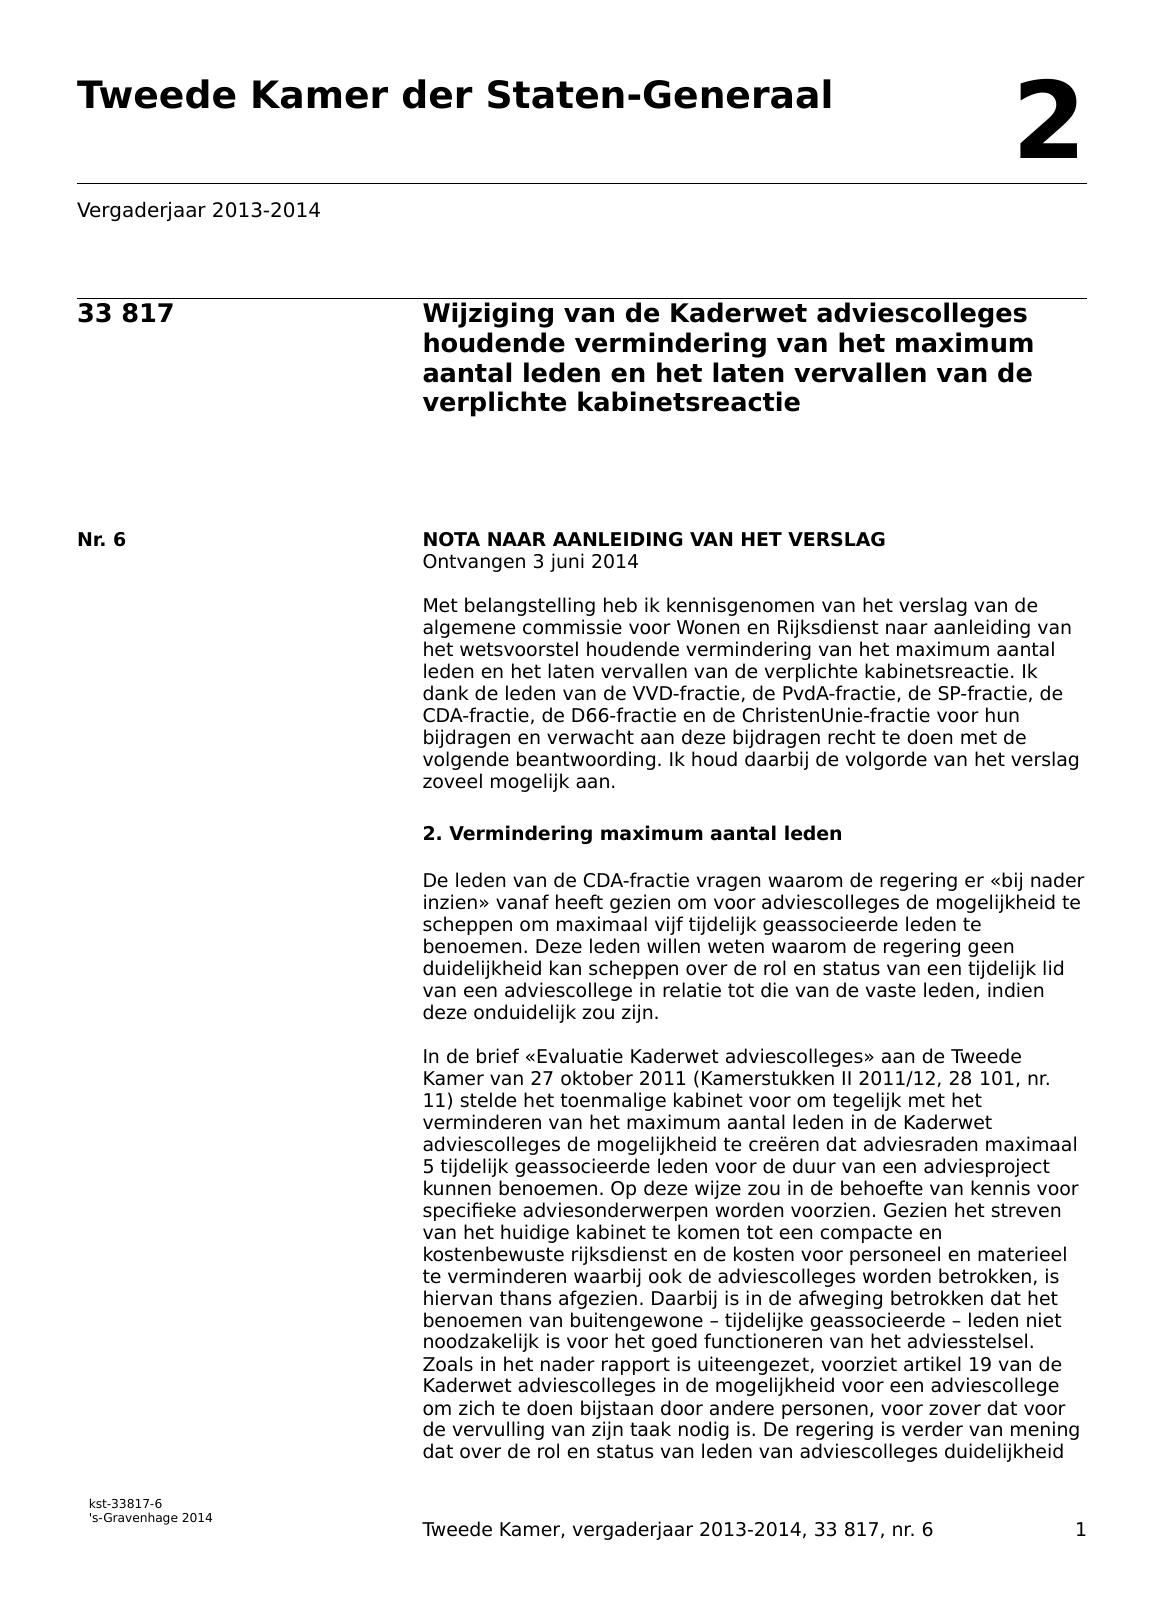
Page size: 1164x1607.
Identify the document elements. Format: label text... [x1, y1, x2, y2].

subtitle 2. Vermindering maximum aantal leden [422, 823, 1087, 845]
text In de brief «Evaluatie Kaderwet adviescolleges» aan de Tweede Kamer van 27 oktober 2011 (Kamerstukken II 2011/12, 28 101, nr. 11) stelde het toenmalige kabinet voor om tegelijk met het verminderen van het maximum aantal leden in de Kaderwet adviescolleges de mogelijkheid te creëren dat adviesraden maximaal 5 tijdelijk geassocieerde leden voor de duur van een adviesproject kunnen benoemen. Op deze wijze zou in de behoefte van kennis voor specifieke adviesonderwerpen worden voorzien. Gezien het streven van het huidige kabinet te komen tot een compacte en kostenbewuste rijksdienst en de kosten voor personeel en materieel te verminderen waarbij ook de adviescolleges worden betrokken, is hiervan thans afgezien. Daarbij is in de afweging betrokken dat het benoemen van buitengewone – tijdelijke geassocieerde – leden niet noodzakelijk is voor het goed functioneren van het adviesstelsel. Zoals in het nader rapport is uiteengezet, voorziet artikel 19 van de Kaderwet adviescolleges in de mogelijkheid voor een adviescollege om zich te doen bijstaan door andere personen, voor zover dat voor de vervulling van zijn taak nodig is. De regering is verder van mening dat over de rol en status van leden van adviescolleges duidelijkheid [422, 1046, 1087, 1463]
text Ontvangen 3 juni 2014 [422, 551, 1087, 573]
text De leden van de CDA-fractie vragen waarom de regering er «bij nader inzien» vanaf heeft gezien om voor adviescolleges de mogelijkheid te scheppen om maximaal vijf tijdelijk geassocieerde leden te benoemen. Deze leden willen weten waarom de regering geen duidelijkheid kan scheppen over de rol en status van een tijdelijk lid van een adviescollege in relatie tot die van de vaste leden, indien deze onduidelijk zou zijn. [422, 870, 1087, 1023]
table_header 2 [886, 59, 1087, 183]
subtitle Nr. 6 NOTA NAAR AANLEIDING VAN HET VERSLAG [77, 529, 1087, 551]
text Met belangstelling heb ik kennisgenomen van het verslag van de algemene commissie voor Wonen en Rijksdienst naar aanleiding van het wetsvoorstel houdende vermindering van het maximum aantal leden en het laten vervallen van de verplichte kabinetsreactie. Ik dank de leden van de VVD-fractie, de PvdA-fractie, de SP-fractie, de CDA-fractie, de D66-fractie en de ChristenUnie-fractie voor hun bijdragen en verwacht aan deze bijdragen recht te doen met de volgende beantwoording. Ik houd daarbij de volgorde van het verslag zoveel mogelijk aan. [422, 595, 1087, 793]
text kst-33817-6 [88, 1497, 323, 1511]
subtitle 33 817 Wijziging van de Kaderwet adviescolleges houdende vermindering van het maximum aantal leden en het laten vervallen van de verplichte kabinetsreactie [77, 299, 1087, 418]
text 's-Gravenhage 2014 [88, 1511, 323, 1525]
table_header Tweede Kamer der Staten-Generaal [77, 59, 886, 183]
table_cell Vergaderjaar 2013-2014 [77, 184, 1087, 298]
